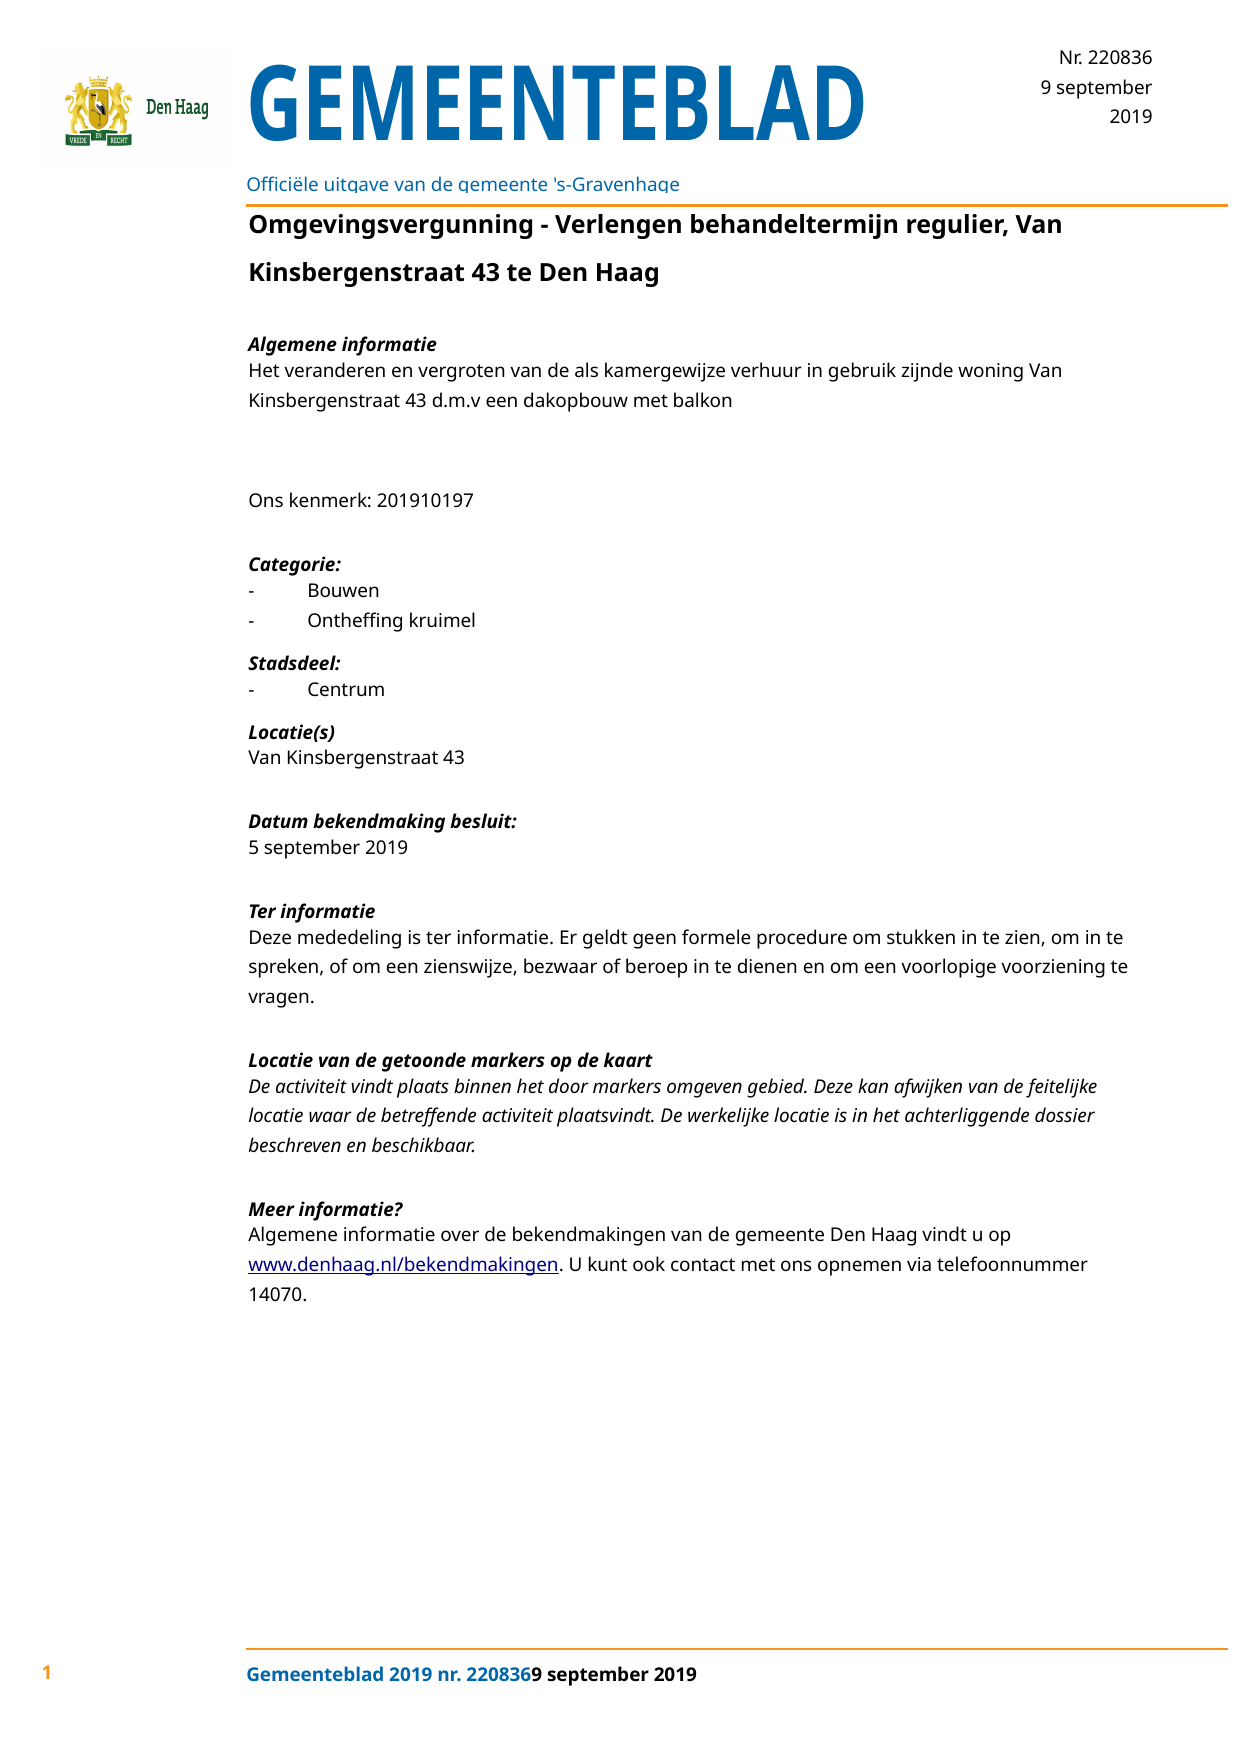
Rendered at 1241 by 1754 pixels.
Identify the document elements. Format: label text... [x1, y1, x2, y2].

text Categorie: [248, 552, 1152, 577]
text Locatie van de getoonde markers op de kaart [248, 1047, 1152, 1073]
text De activiteit vindt plaats binnen het door markers omgeven gebied. Deze kan afwijken van de feitelijke locatie waar de betreffende activiteit plaatsvindt. De werkelijke locatie is in het achterliggende dossier beschreven en beschikbaar. [248, 1073, 1152, 1158]
text Ter informatie [248, 898, 1152, 924]
text 5 september 2019 [248, 834, 1152, 860]
picture [41, 47, 231, 172]
text Algemene informatie over de bekendmakingen van de gemeente Den Haag vindt u op www.denhaag.nl/bekendmakingen. U kunt ook contact met ons opnemen via telefoonnummer 14070. [248, 1222, 1152, 1307]
list Bouwen [248, 577, 1152, 603]
text Omgevingsvergunning - Verlengen behandeltermijn regulier, Van Kinsbergenstraat 43 te Den Haag [248, 207, 1152, 288]
text Datum bekendmaking besluit: [248, 808, 1152, 834]
text Locatie(s) [248, 719, 1152, 744]
text Algemene informatie [248, 331, 1152, 357]
text Van Kinsbergenstraat 43 [248, 744, 1152, 770]
text Meer informatie? [248, 1196, 1152, 1222]
list Centrum [248, 676, 1152, 701]
list Ontheffing kruimel [248, 607, 1152, 633]
text Ons kenmerk: 201910197 [248, 488, 1152, 513]
text Stadsdeel: [248, 650, 1152, 676]
text Deze mededeling is ter informatie. Er geldt geen formele procedure om stukken in te zien, om in te spreken, of om een zienswijze, bezwaar of beroep in te dienen en om een voorlopige voorziening te vragen. [248, 924, 1152, 1009]
text Het veranderen en vergroten van de als kamergewijze verhuur in gebruik zijnde woning Van Kinsbergenstraat 43 d.m.v een dakopbouw met balkon [248, 357, 1152, 412]
